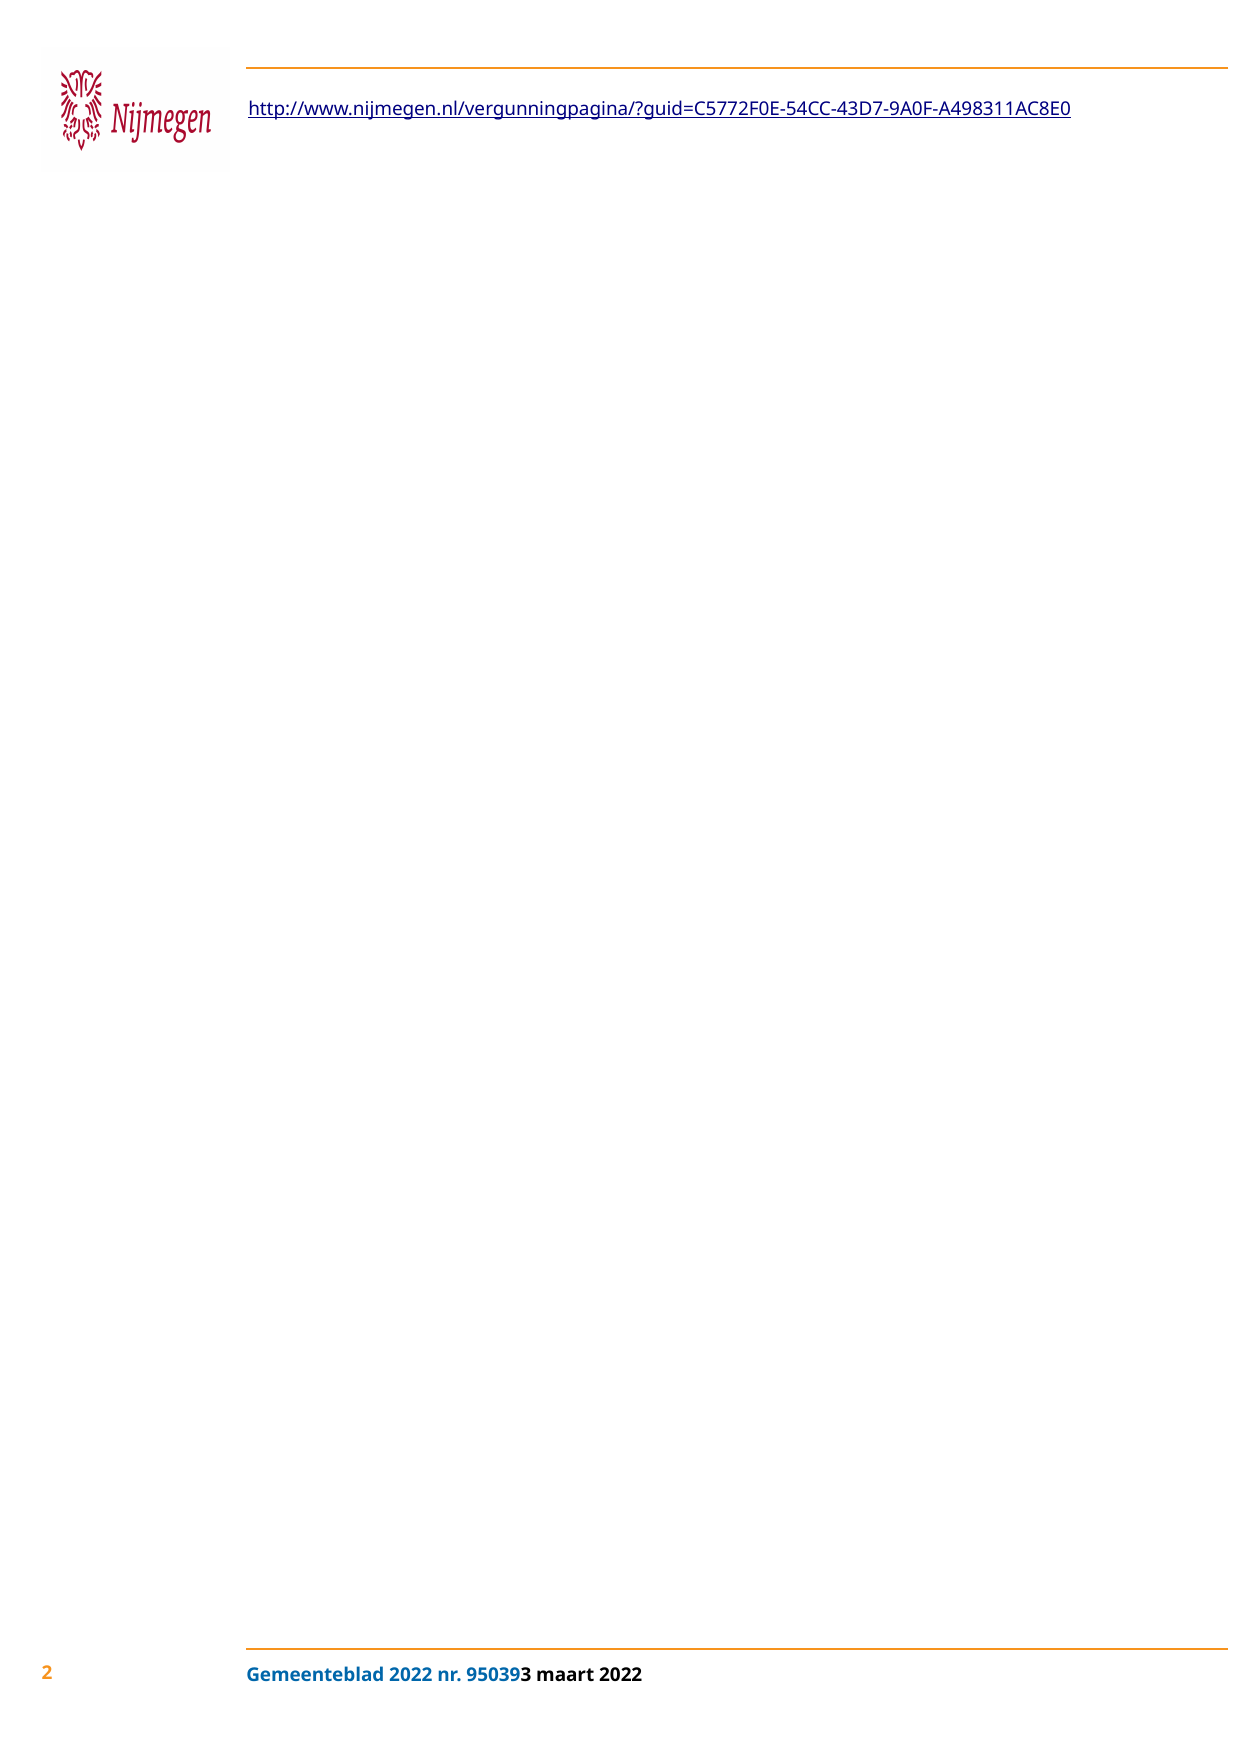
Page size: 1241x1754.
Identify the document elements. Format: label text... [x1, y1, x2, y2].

text http://www.nijmegen.nl/vergunningpagina/?guid=C5772F0E-54CC-43D7-9A0F-A498311AC8E0 [248, 95, 1152, 121]
picture [41, 47, 231, 172]
